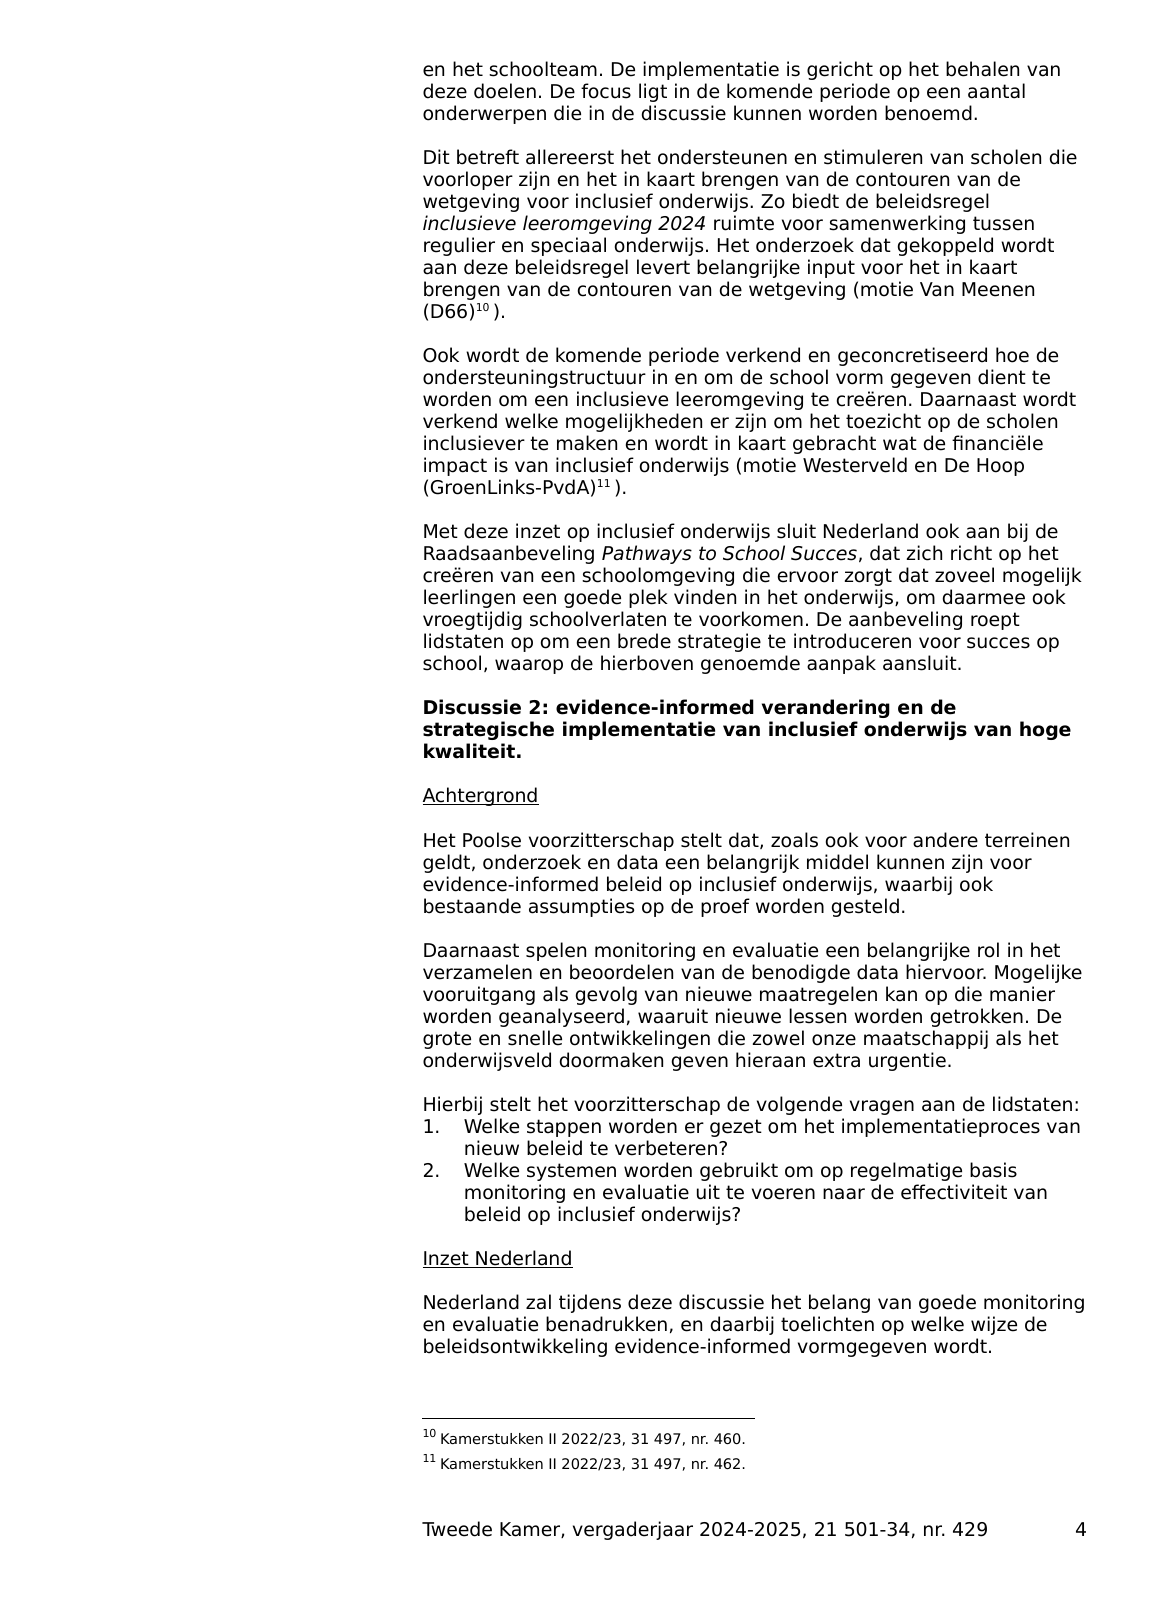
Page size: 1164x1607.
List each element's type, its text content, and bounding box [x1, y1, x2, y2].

subtitle Achtergrond [422, 785, 1087, 807]
subtitle Inzet Nederland [422, 1248, 1087, 1270]
subtitle Discussie 2: evidence-informed verandering en de strategische implementatie van inclusief onderwijs van hoge kwaliteit. [422, 697, 1087, 763]
text Hierbij stelt het voorzitterschap de volgende vragen aan de lidstaten: [422, 1094, 1087, 1116]
text Ook wordt de komende periode verkend en geconcretiseerd hoe de ondersteuningstructuur in en om de school vorm gegeven dient te worden om een inclusieve leeromgeving te creëren. Daarnaast wordt verkend welke mogelijkheden er zijn om het toezicht op de scholen inclusiever te maken en wordt in kaart gebracht wat de financiële impact is van inclusief onderwijs (motie Westerveld en De Hoop (GroenLinks-PvdA)). [422, 345, 1087, 499]
text Nederland zal tijdens deze discussie het belang van goede monitoring en evaluatie benadrukken, en daarbij toelichten op welke wijze de beleidsontwikkeling evidence-informed vormgegeven wordt. [422, 1292, 1087, 1358]
text en het schoolteam. De implementatie is gericht op het behalen van deze doelen. De focus ligt in de komende periode op een aantal onderwerpen die in de discussie kunnen worden benoemd. [422, 59, 1087, 125]
text Met deze inzet op inclusief onderwijs sluit Nederland ook aan bij de Raadsaanbeveling Pathways to School Succes, dat zich richt op het creëren van een schoolomgeving die ervoor zorgt dat zoveel mogelijk leerlingen een goede plek vinden in het onderwijs, om daarmee ook vroegtijdig schoolverlaten te voorkomen. De aanbeveling roept lidstaten op om een brede strategie te introduceren voor succes op school, waarop de hierboven genoemde aanpak aansluit. [422, 521, 1087, 675]
text Kamerstukken II 2022/23, 31 497, nr. 462. [422, 1452, 1087, 1474]
text 1. Welke stappen worden er gezet om het implementatieproces van nieuw beleid te verbeteren? [422, 1116, 1087, 1160]
text Kamerstukken II 2022/23, 31 497, nr. 460. [422, 1427, 1087, 1449]
text Dit betreft allereerst het ondersteunen en stimuleren van scholen die voorloper zijn en het in kaart brengen van de contouren van de wetgeving voor inclusief onderwijs. Zo biedt de beleidsregel inclusieve leeromgeving 2024 ruimte voor samenwerking tussen regulier en speciaal onderwijs. Het onderzoek dat gekoppeld wordt aan deze beleidsregel levert belangrijke input voor het in kaart brengen van de contouren van de wetgeving (motie Van Meenen (D66)). [422, 147, 1087, 323]
text Daarnaast spelen monitoring en evaluatie een belangrijke rol in het verzamelen en beoordelen van de benodigde data hiervoor. Mogelijke vooruitgang als gevolg van nieuwe maatregelen kan op die manier worden geanalyseerd, waaruit nieuwe lessen worden getrokken. De grote en snelle ontwikkelingen die zowel onze maatschappij als het onderwijsveld doormaken geven hieraan extra urgentie. [422, 940, 1087, 1072]
text 2. Welke systemen worden gebruikt om op regelmatige basis monitoring en evaluatie uit te voeren naar de effectiviteit van beleid op inclusief onderwijs? [422, 1160, 1087, 1226]
text Het Poolse voorzitterschap stelt dat, zoals ook voor andere terreinen geldt, onderzoek en data een belangrijk middel kunnen zijn voor evidence-informed beleid op inclusief onderwijs, waarbij ook bestaande assumpties op de proef worden gesteld. [422, 829, 1087, 917]
